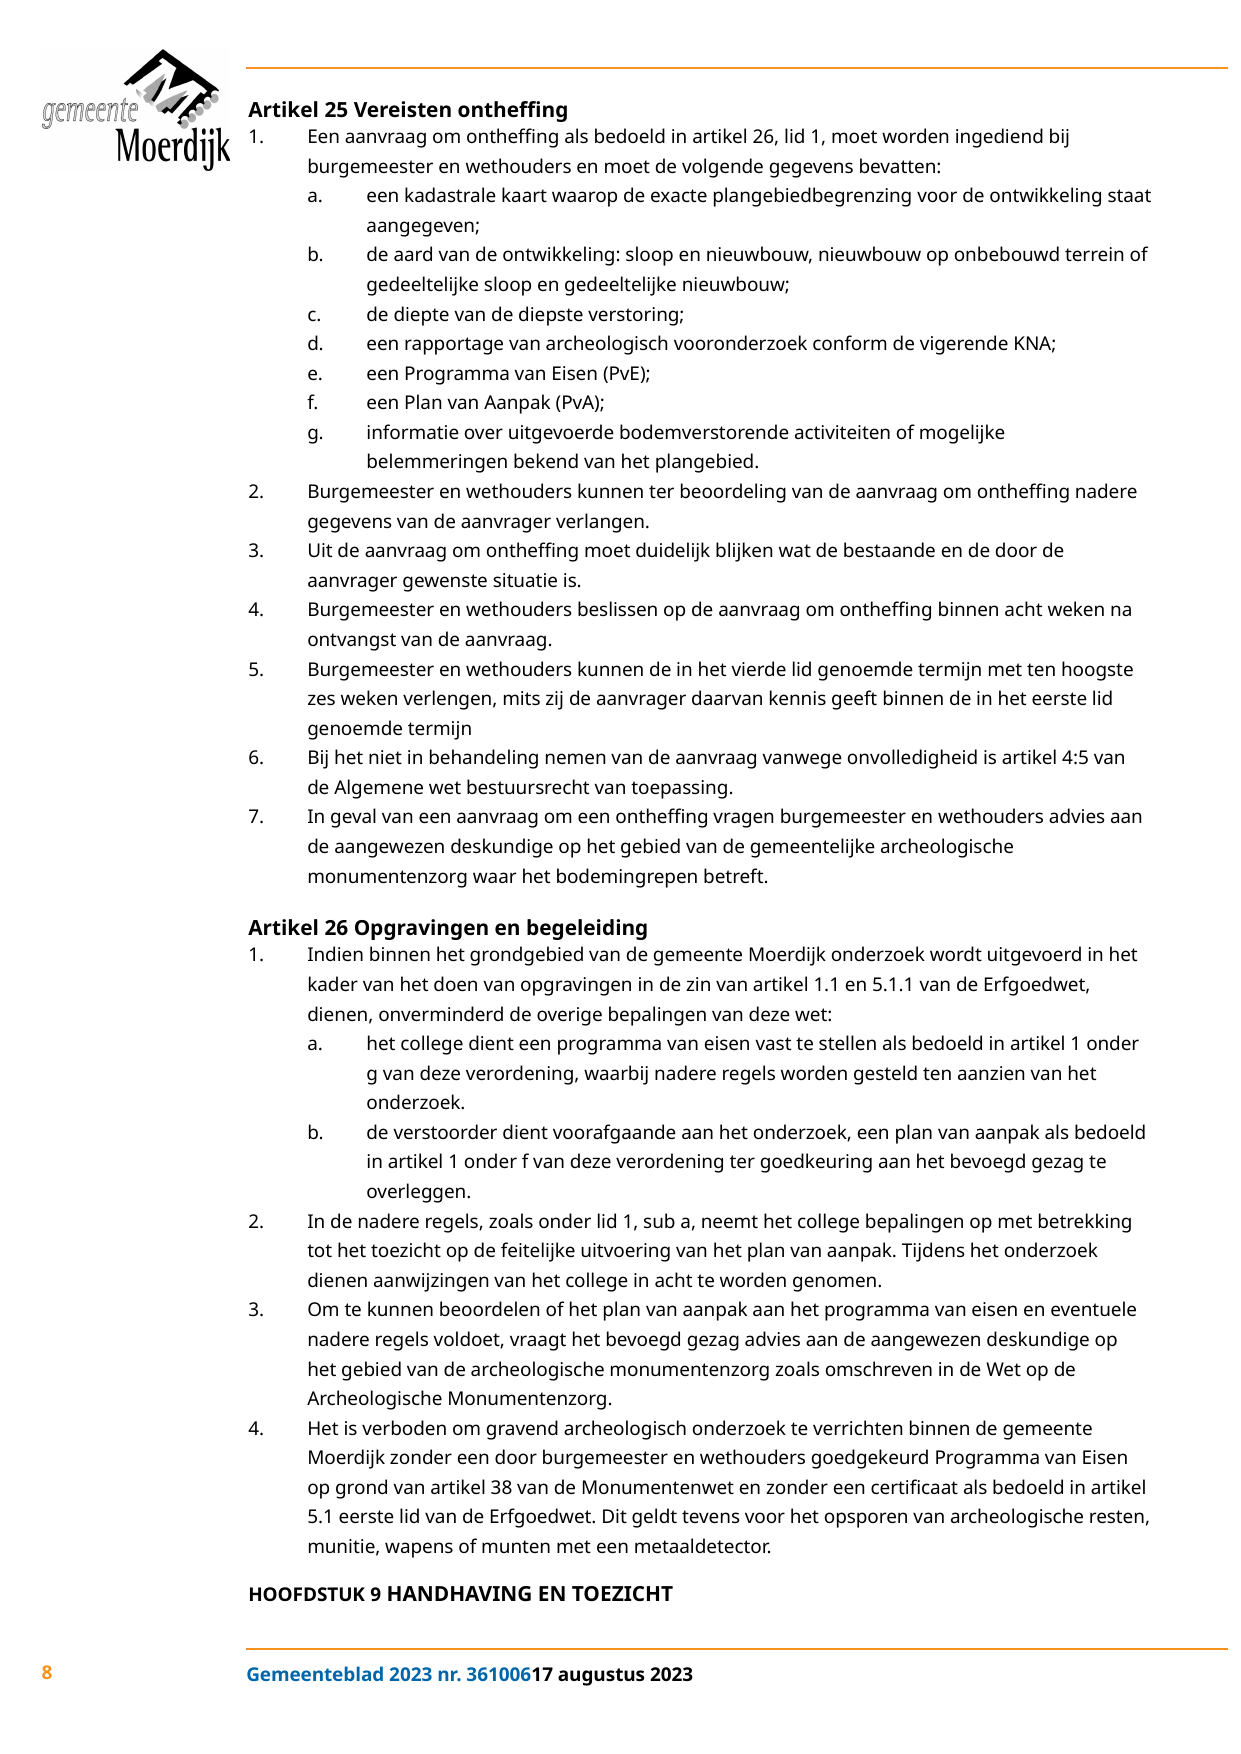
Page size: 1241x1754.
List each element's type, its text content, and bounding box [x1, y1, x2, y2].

list Bij het niet in behandeling nemen van de aanvraag vanwege onvolledigheid is artikel 4:5 van de Algemene wet bestuursrecht van toepassing. [248, 744, 1152, 800]
list In geval van een aanvraag om een ontheffing vragen burgemeester en wethouders advies aan de aangewezen deskundige op het gebied van de gemeentelijke archeologische monumentenzorg waar het bodemingrepen betreft. [248, 804, 1152, 888]
list In de nadere regels, zoals onder lid 1, sub a, neemt het college bepalingen op met betrekking tot het toezicht op de feitelijke uitvoering van het plan van aanpak. Tijdens het onderzoek dienen aanwijzingen van het college in acht te worden genomen. [248, 1208, 1152, 1293]
list de aard van de ontwikkeling: sloop en nieuwbouw, nieuwbouw op onbebouwd terrein of gedeeltelijke sloop en gedeeltelijke nieuwbouw; [307, 242, 1152, 297]
list Een aanvraag om ontheffing als bedoeld in artikel 26, lid 1, moet worden ingediend bij burgemeester en wethouders en moet de volgende gegevens bevatten: [248, 123, 1152, 178]
list een kadastrale kaart waarop de exacte plangebiedbegrenzing voor de ontwikkeling staat aangegeven; [307, 182, 1152, 238]
list een Plan van Aanpak (PvA); [307, 389, 1152, 415]
list een Programma van Eisen (PvE); [307, 360, 1152, 386]
list Het is verboden om gravend archeologisch onderzoek te verrichten binnen de gemeente Moerdijk zonder een door burgemeester en wethouders goedgekeurd Programma van Eisen op grond van artikel 38 van de Monumentenwet en zonder een certificaat als bedoeld in artikel 5.1 eerste lid van de Erfgoedwet. Dit geldt tevens voor het opsporen van archeologische resten, munitie, wapens of munten met een metaaldetector. [248, 1415, 1152, 1559]
list Burgemeester en wethouders kunnen de in het vierde lid genoemde termijn met ten hoogste zes weken verlengen, mits zij de aanvrager daarvan kennis geeft binnen de in het eerste lid genoemde termijn [248, 656, 1152, 741]
list Uit de aanvraag om ontheffing moet duidelijk blijken wat de bestaande en de door de aanvrager gewenste situatie is. [248, 537, 1152, 593]
list een rapportage van archeologisch vooronderzoek conform de vigerende KNA; [307, 330, 1152, 356]
list de diepte van de diepste verstoring; [307, 301, 1152, 326]
list Burgemeester en wethouders beslissen op de aanvraag om ontheffing binnen acht weken na ontvangst van de aanvraag. [248, 597, 1152, 652]
list de verstoorder dient voorafgaande aan het onderzoek, een plan van aanpak als bedoeld in artikel 1 onder f van deze verordening ter goedkeuring aan het bevoegd gezag te overleggen. [307, 1119, 1152, 1204]
text Artikel 26 Opgravingen en begeleiding [248, 913, 1152, 942]
list het college dient een programma van eisen vast te stellen als bedoeld in artikel 1 onder g van deze verordening, waarbij nadere regels worden gesteld ten aanzien van het onderzoek. [307, 1030, 1152, 1115]
text Artikel 25 Vereisten ontheffing [248, 95, 1152, 123]
list Om te kunnen beoordelen of het plan van aanpak aan het programma van eisen en eventuele nadere regels voldoet, vraagt het bevoegd gezag advies aan de aangewezen deskundige op het gebied van de archeologische monumentenzorg zoals omschreven in de Wet op de Archeologische Monumentenzorg. [248, 1297, 1152, 1411]
list Burgemeester en wethouders kunnen ter beoordeling van de aanvraag om ontheffing nadere gegevens van de aanvrager verlangen. [248, 478, 1152, 533]
picture [41, 47, 231, 172]
list informatie over uitgevoerde bodemverstorende activiteiten of mogelijke belemmeringen bekend van het plangebied. [307, 419, 1152, 474]
list Indien binnen het grondgebied van de gemeente Moerdijk onderzoek wordt uitgevoerd in het kader van het doen van opgravingen in de zin van artikel 1.1 en 5.1.1 van de Erfgoedwet, dienen, onverminderd de overige bepalingen van deze wet: [248, 942, 1152, 1027]
text HOOFDSTUK 9 HANDHAVING EN TOEZICHT [248, 1579, 1152, 1607]
